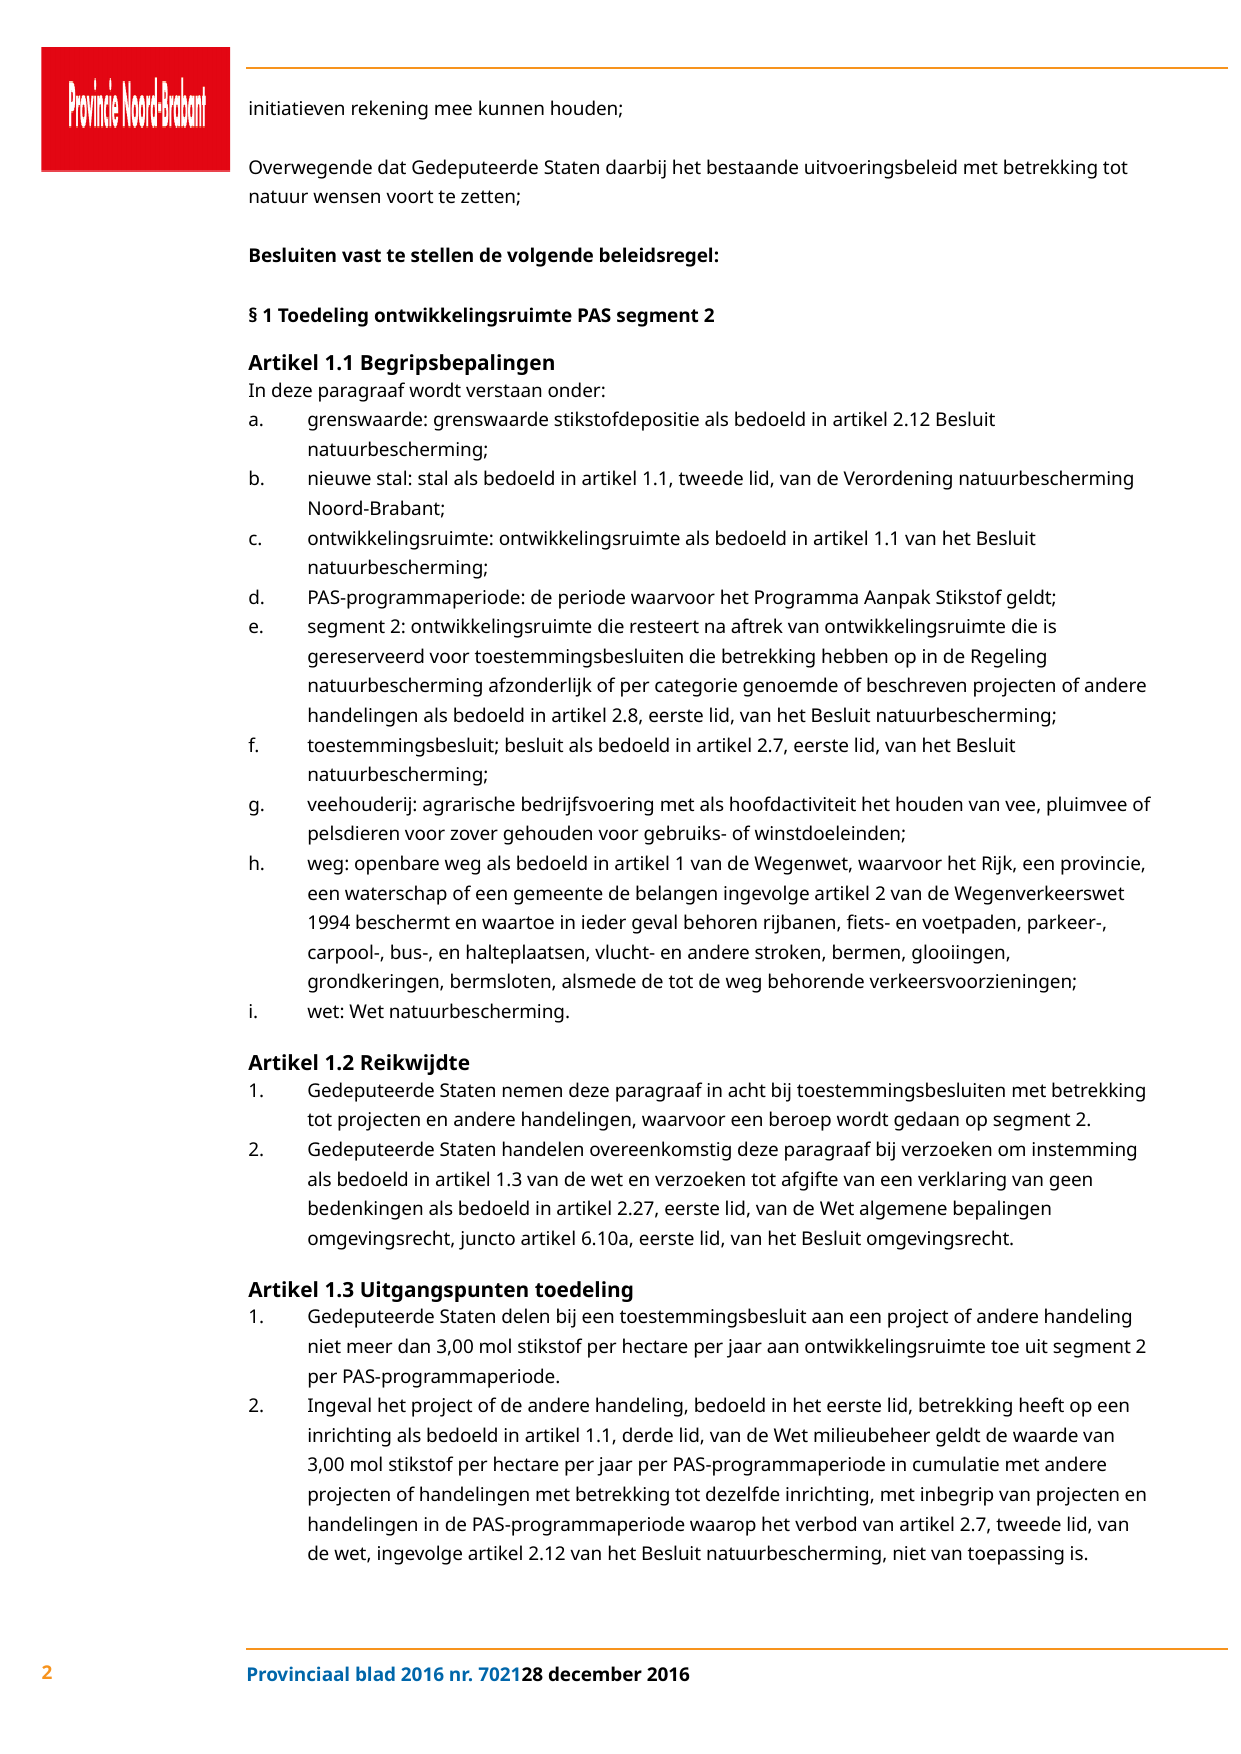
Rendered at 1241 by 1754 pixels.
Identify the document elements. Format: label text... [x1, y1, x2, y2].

list Ingeval het project of de andere handeling, bedoeld in het eerste lid, betrekking heeft op een inrichting als bedoeld in artikel 1.1, derde lid, van de Wet milieubeheer geldt de waarde van 3,00 mol stikstof per hectare per jaar per PAS-programmaperiode in cumulatie met andere projecten of handelingen met betrekking tot dezelfde inrichting, met inbegrip van projecten en handelingen in de PAS-programmaperiode waarop het verbod van artikel 2.7, tweede lid, van de wet, ingevolge artikel 2.12 van het Besluit natuurbescherming, niet van toepassing is. [248, 1392, 1152, 1566]
list segment 2: ontwikkelingsruimte die resteert na aftrek van ontwikkelingsruimte die is gereserveerd voor toestemmingsbesluiten die betrekking hebben op in de Regeling natuurbescherming afzonderlijk of per categorie genoemde of beschreven projecten of andere handelingen als bedoeld in artikel 2.8, eerste lid, van het Besluit natuurbescherming; [248, 613, 1152, 728]
list nieuwe stal: stal als bedoeld in artikel 1.1, tweede lid, van de Verordening natuurbescherming Noord-Brabant; [248, 466, 1152, 521]
list ontwikkelingsruimte: ontwikkelingsruimte als bedoeld in artikel 1.1 van het Besluit natuurbescherming; [248, 525, 1152, 580]
list weg: openbare weg als bedoeld in artikel 1 van de Wegenwet, waarvoor het Rijk, een provincie, een waterschap of een gemeente de belangen ingevolge artikel 2 van de Wegenverkeerswet 1994 beschermt en waartoe in ieder geval behoren rijbanen, fiets- en voetpaden, parkeer-, carpool-, bus-, en halteplaatsen, vlucht- en andere stroken, bermen, glooiingen, grondkeringen, bermsloten, alsmede de tot de weg behorende verkeersvoorzieningen; [248, 850, 1152, 994]
list Gedeputeerde Staten handelen overeenkomstig deze paragraaf bij verzoeken om instemming als bedoeld in artikel 1.3 van de wet en verzoeken tot afgifte van een verklaring van geen bedenkingen als bedoeld in artikel 2.27, eerste lid, van de Wet algemene bepalingen omgevingsrecht, juncto artikel 6.10a, eerste lid, van het Besluit omgevingsrecht. [248, 1136, 1152, 1251]
text Artikel 1.3 Uitgangspunten toedeling [248, 1275, 1152, 1304]
text Besluiten vast te stellen de volgende beleidsregel: [248, 243, 1152, 268]
list Gedeputeerde Staten delen bij een toestemmingsbesluit aan een project of andere handeling niet meer dan 3,00 mol stikstof per hectare per jaar aan ontwikkelingsruimte toe uit segment 2 per PAS-programmaperiode. [248, 1304, 1152, 1389]
text Artikel 1.2 Reikwijdte [248, 1048, 1152, 1077]
text Overwegende dat Gedeputeerde Staten daarbij het bestaande uitvoeringsbeleid met betrekking tot natuur wensen voort te zetten; [248, 154, 1152, 209]
text § 1 Toedeling ontwikkelingsruimte PAS segment 2 [248, 302, 1152, 328]
list grenswaarde: grenswaarde stikstofdepositie als bedoeld in artikel 2.12 Besluit natuurbescherming; [248, 406, 1152, 462]
text initiatieven rekening mee kunnen houden; [248, 95, 1152, 121]
list veehouderij: agrarische bedrijfsvoering met als hoofdactiviteit het houden van vee, pluimvee of pelsdieren voor zover gehouden voor gebruiks- of winstdoeleinden; [248, 791, 1152, 846]
list PAS-programmaperiode: de periode waarvoor het Programma Aanpak Stikstof geldt; [248, 584, 1152, 610]
picture [41, 47, 231, 172]
text In deze paragraaf wordt verstaan onder: [248, 377, 1152, 403]
text Artikel 1.1 Begripsbepalingen [248, 348, 1152, 377]
list wet: Wet natuurbescherming. [248, 998, 1152, 1024]
list toestemmingsbesluit; besluit als bedoeld in artikel 2.7, eerste lid, van het Besluit natuurbescherming; [248, 732, 1152, 787]
list Gedeputeerde Staten nemen deze paragraaf in acht bij toestemmingsbesluiten met betrekking tot projecten en andere handelingen, waarvoor een beroep wordt gedaan op segment 2. [248, 1077, 1152, 1132]
